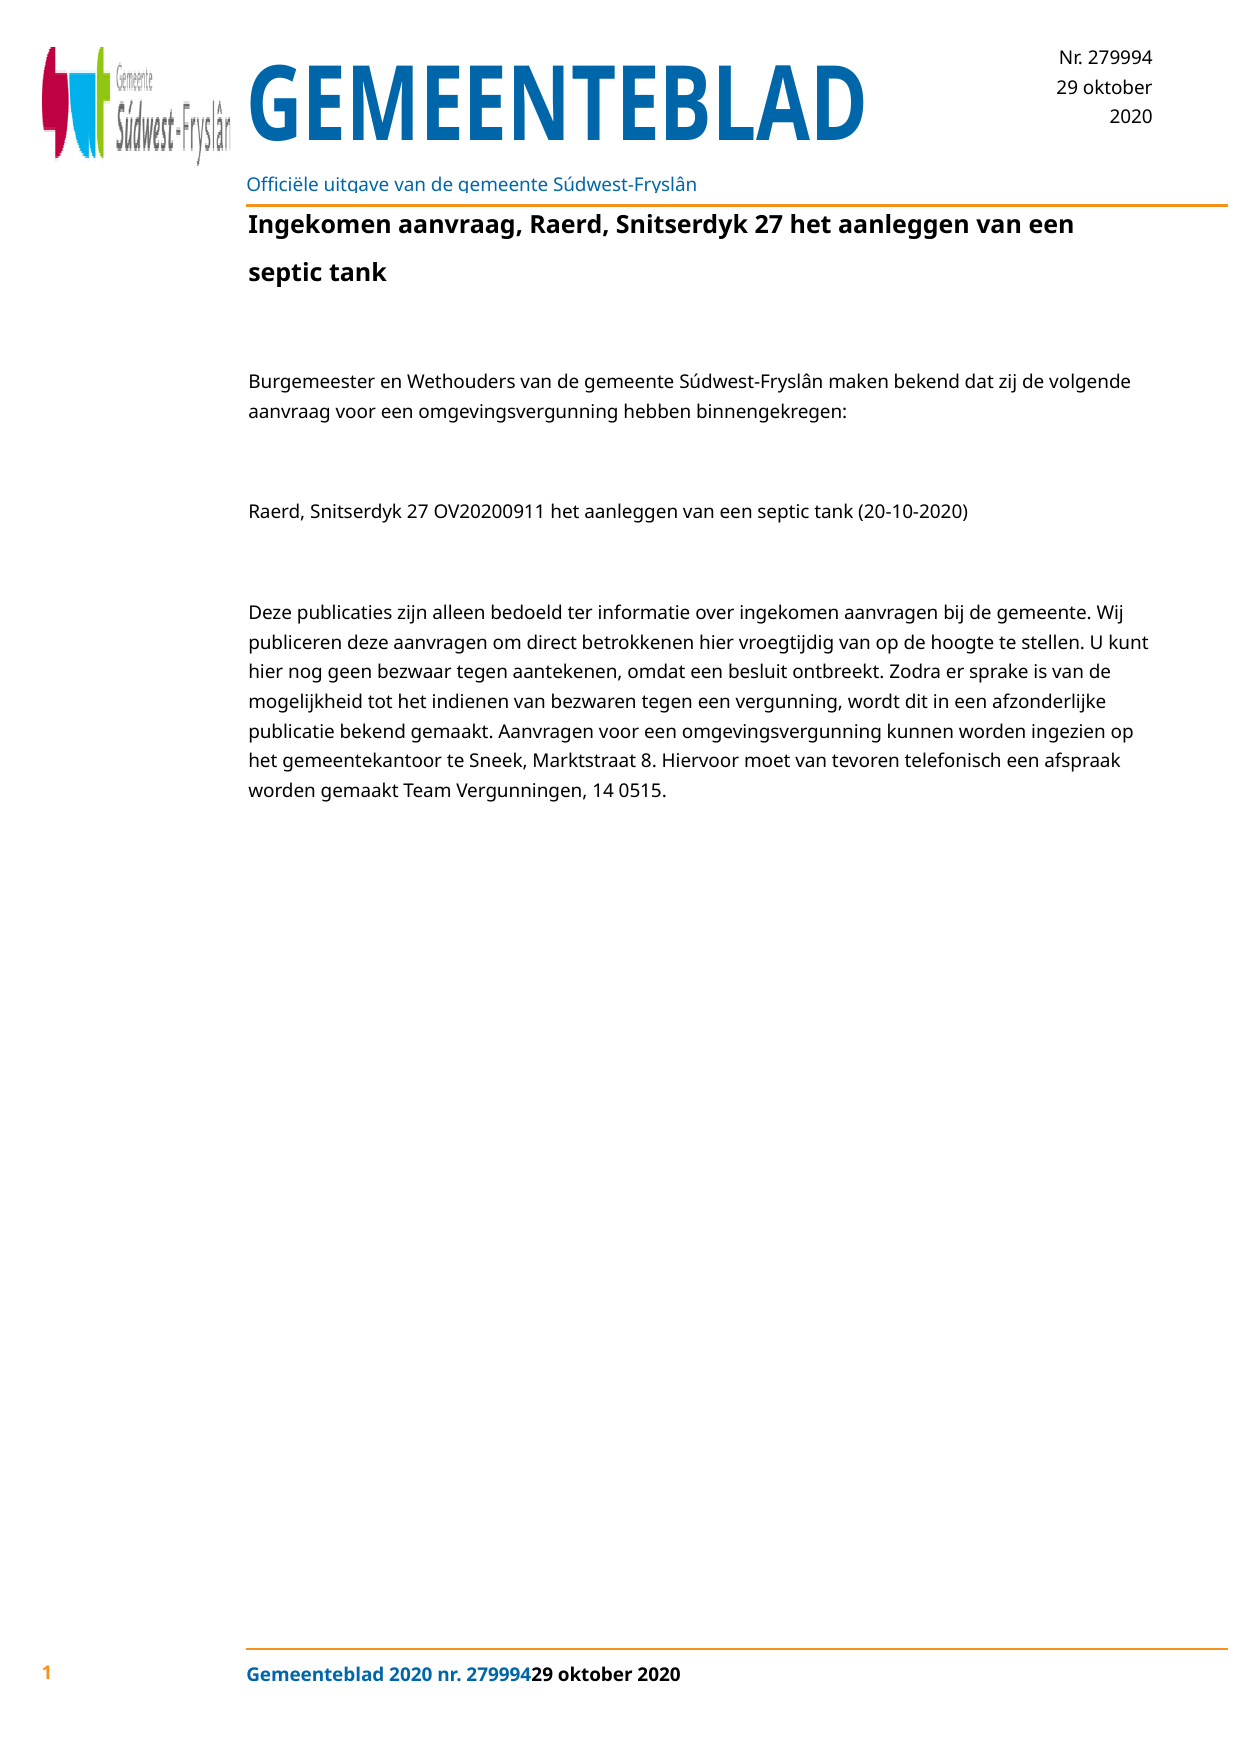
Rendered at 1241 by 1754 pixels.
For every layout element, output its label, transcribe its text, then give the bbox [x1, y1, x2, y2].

text Raerd, Snitserdyk 27 OV20200911 het aanleggen van een septic tank (20-10-2020) [248, 499, 1152, 524]
text Burgemeester en Wethouders van de gemeente Súdwest-Fryslân maken bekend dat zij de volgende aanvraag voor een omgevingsvergunning hebben binnengekregen: [248, 368, 1152, 424]
picture [41, 47, 231, 172]
text Deze publicaties zijn alleen bedoeld ter informatie over ingekomen aanvragen bij de gemeente. Wij publiceren deze aanvragen om direct betrokkenen hier vroegtijdig van op de hoogte te stellen. U kunt hier nog geen bezwaar tegen aantekenen, omdat een besluit ontbreekt. Zodra er sprake is van de mogelijkheid tot het indienen van bezwaren tegen een vergunning, wordt dit in een afzonderlijke publicatie bekend gemaakt. Aanvragen voor een omgevingsvergunning kunnen worden ingezien op het gemeentekantoor te Sneek, Marktstraat 8. Hiervoor moet van tevoren telefonisch een afspraak worden gemaakt Team Vergunningen, 14 0515. [248, 599, 1152, 803]
text Ingekomen aanvraag, Raerd, Snitserdyk 27 het aanleggen van een septic tank [248, 207, 1152, 288]
